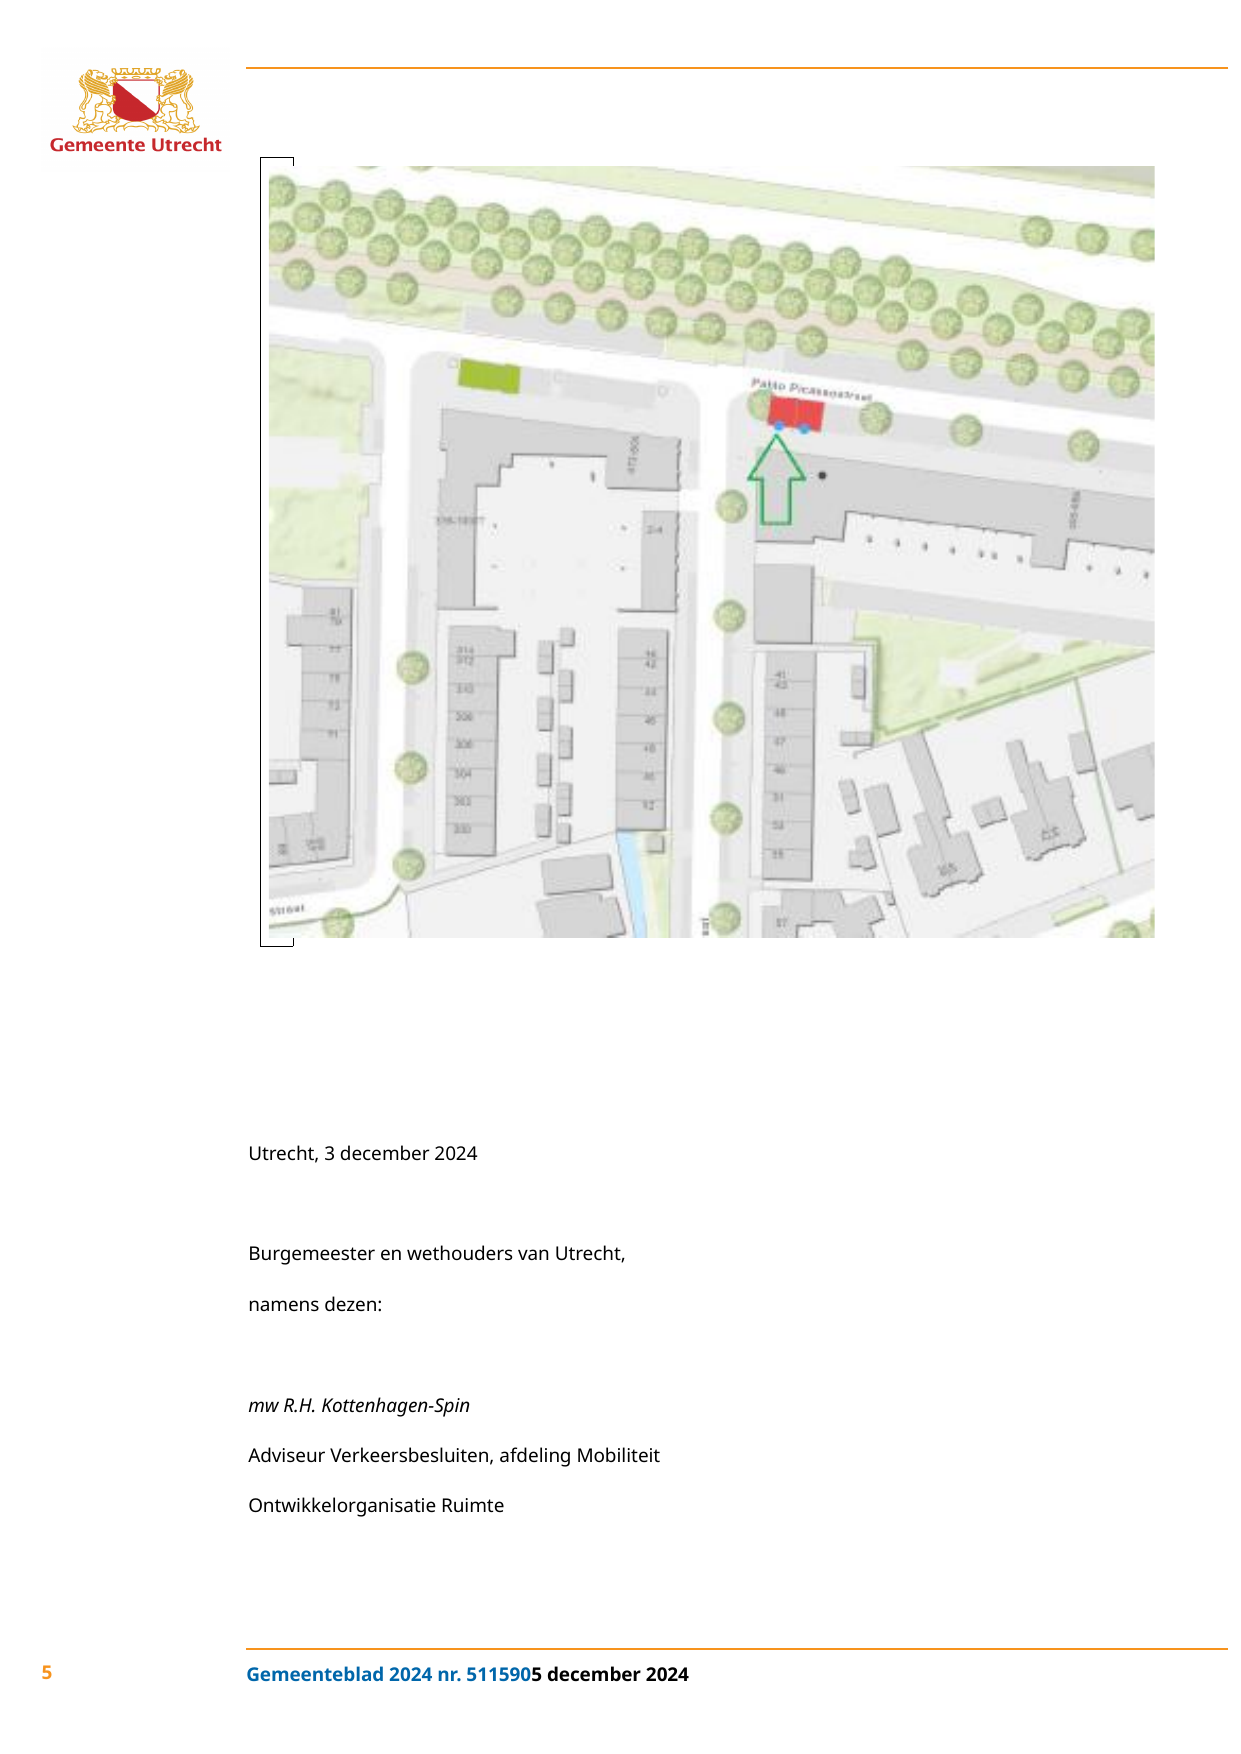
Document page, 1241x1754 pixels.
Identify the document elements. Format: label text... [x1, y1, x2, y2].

text Utrecht, 3 december 2024 [248, 1140, 1152, 1165]
text mw R.H. Kottenhagen-Spin [248, 1392, 1152, 1417]
picture [41, 47, 231, 172]
text Adviseur Verkeersbesluiten, afdeling Mobiliteit [248, 1442, 1152, 1468]
text namens dezen: [248, 1291, 1152, 1317]
picture [268, 166, 1155, 938]
text Burgemeester en wethouders van Utrecht, [248, 1241, 1152, 1266]
text Ontwikkelorganisatie Ruimte [248, 1493, 1152, 1518]
